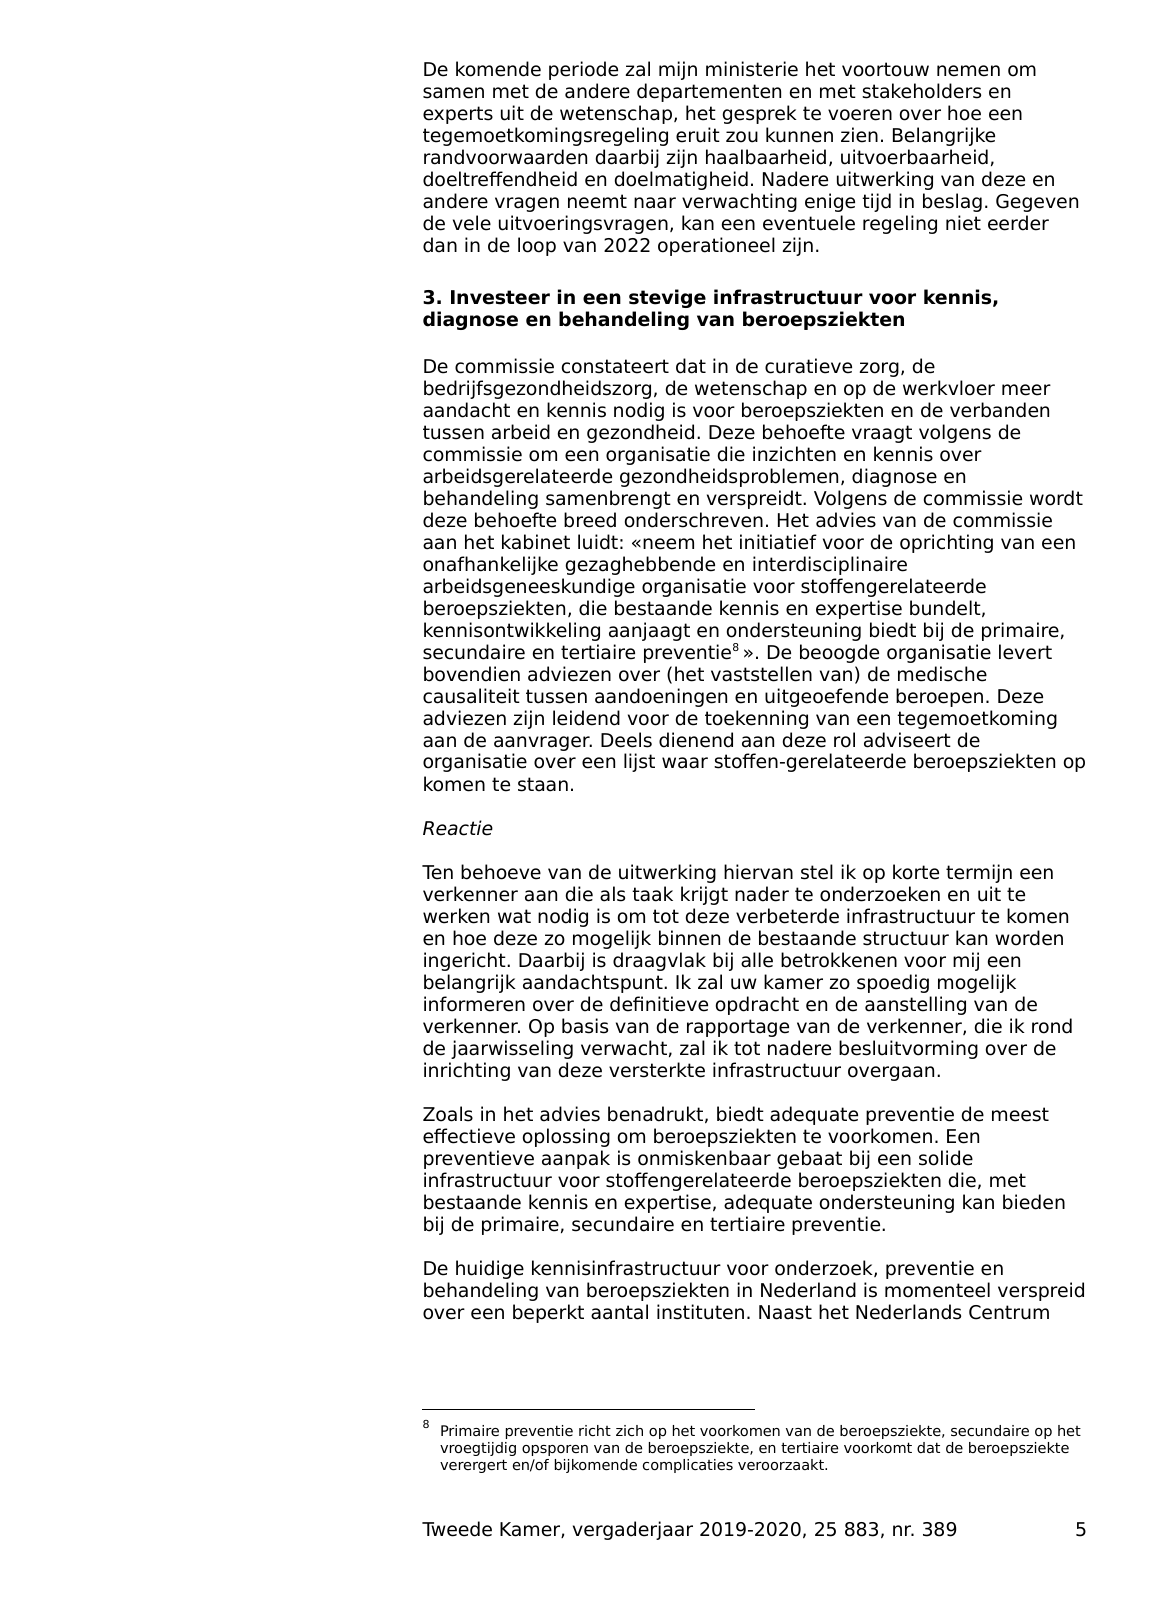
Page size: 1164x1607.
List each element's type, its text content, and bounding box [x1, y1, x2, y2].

text De commissie constateert dat in de curatieve zorg, de bedrijfsgezondheidszorg, de wetenschap en op de werkvloer meer aandacht en kennis nodig is voor beroepsziekten en de verbanden tussen arbeid en gezondheid. Deze behoefte vraagt volgens de commissie om een organisatie die inzichten en kennis over arbeidsgerelateerde gezondheidsproblemen, diagnose en behandeling samenbrengt en verspreidt. Volgens de commissie wordt deze behoefte breed onderschreven. Het advies van de commissie aan het kabinet luidt: «neem het initiatief voor de oprichting van een onafhankelijke gezaghebbende en interdisciplinaire arbeidsgeneeskundige organisatie voor stoffengerelateerde beroepsziekten, die bestaande kennis en expertise bundelt, kennisontwikkeling aanjaagt en ondersteuning biedt bij de primaire, secundaire en tertiaire preventie». De beoogde organisatie levert bovendien adviezen over (het vaststellen van) de medische causaliteit tussen aandoeningen en uitgeoefende beroepen. Deze adviezen zijn leidend voor de toekenning van een tegemoetkoming aan de aanvrager. Deels dienend aan deze rol adviseert de organisatie over een lijst waar stoffen-gerelateerde beroepsziekten op komen te staan. [422, 356, 1087, 795]
text De komende periode zal mijn ministerie het voortouw nemen om samen met de andere departementen en met stakeholders en experts uit de wetenschap, het gesprek te voeren over hoe een tegemoetkomingsregeling eruit zou kunnen zien. Belangrijke randvoorwaarden daarbij zijn haalbaarheid, uitvoerbaarheid, doeltreffendheid en doelmatigheid. Nadere uitwerking van deze en andere vragen neemt naar verwachting enige tijd in beslag. Gegeven de vele uitvoeringsvragen, kan een eventuele regeling niet eerder dan in de loop van 2022 operationeel zijn. [422, 59, 1087, 257]
text Zoals in het advies benadrukt, biedt adequate preventie de meest effectieve oplossing om beroepsziekten te voorkomen. Een preventieve aanpak is onmiskenbaar gebaat bij een solide infrastructuur voor stoffengerelateerde beroepsziekten die, met bestaande kennis en expertise, adequate ondersteuning kan bieden bij de primaire, secundaire en tertiaire preventie. [422, 1104, 1087, 1236]
text De huidige kennisinfrastructuur voor onderzoek, preventie en behandeling van beroepsziekten in Nederland is momenteel verspreid over een beperkt aantal instituten. Naast het Nederlands Centrum [422, 1258, 1087, 1324]
text Ten behoeve van de uitwerking hiervan stel ik op korte termijn een verkenner aan die als taak krijgt nader te onderzoeken en uit te werken wat nodig is om tot deze verbeterde infrastructuur te komen en hoe deze zo mogelijk binnen de bestaande structuur kan worden ingericht. Daarbij is draagvlak bij alle betrokkenen voor mij een belangrijk aandachtspunt. Ik zal uw kamer zo spoedig mogelijk informeren over de definitieve opdracht en de aanstelling van de verkenner. Op basis van de rapportage van de verkenner, die ik rond de jaarwisseling verwacht, zal ik tot nadere besluitvorming over de inrichting van deze versterkte infrastructuur overgaan. [422, 862, 1087, 1082]
subtitle Reactie [422, 818, 1087, 839]
text Primaire preventie richt zich op het voorkomen van de beroepsziekte, secundaire op het vroegtijdig opsporen van de beroepsziekte, en tertiaire voorkomt dat de beroepsziekte verergert en/of bijkomende complicaties veroorzaakt. [422, 1418, 1087, 1474]
subtitle 3. Investeer in een stevige infrastructuur voor kennis, diagnose en behandeling van beroepsziekten [422, 287, 1087, 331]
